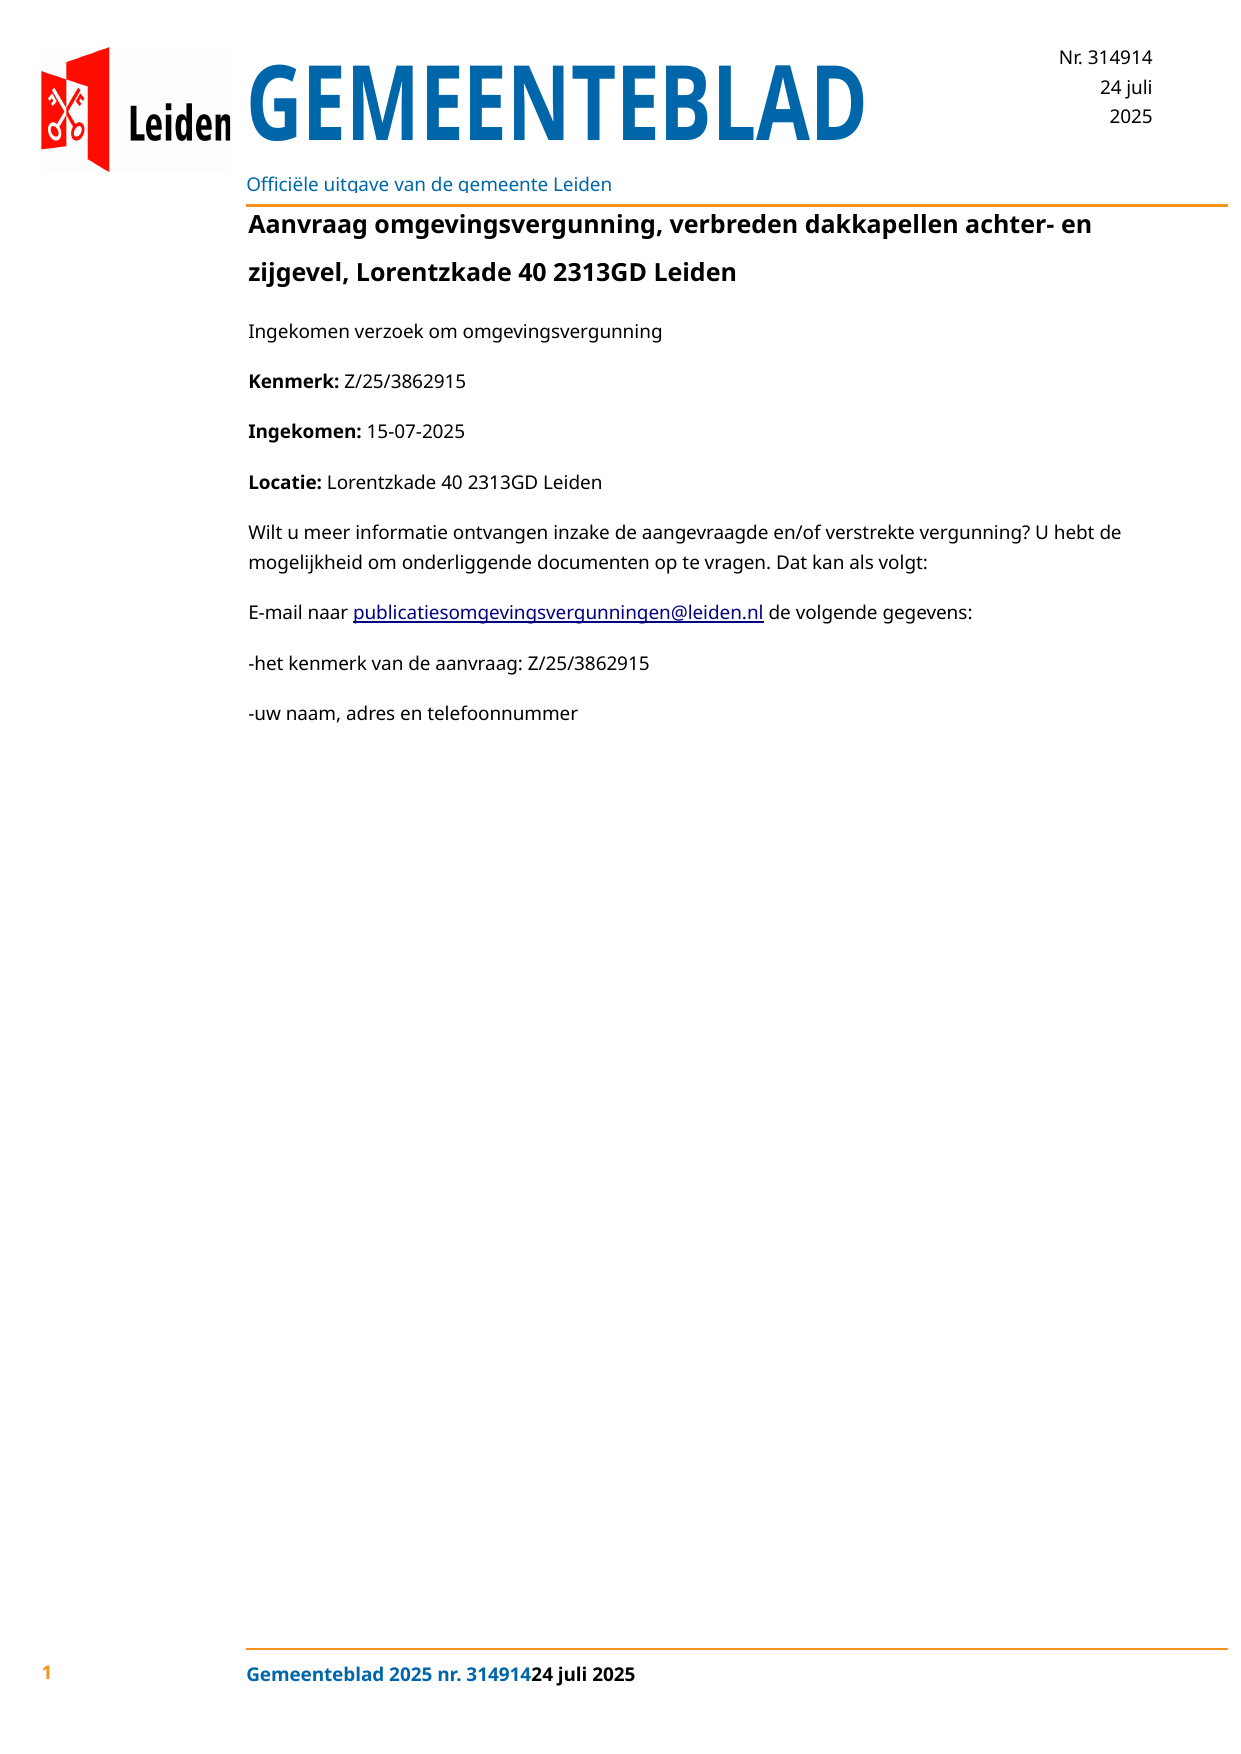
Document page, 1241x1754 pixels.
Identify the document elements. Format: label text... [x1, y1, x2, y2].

text -uw naam, adres en telefoonnummer [248, 700, 1152, 726]
text Ingekomen verzoek om omgevingsvergunning [248, 318, 1152, 344]
text Locatie: Lorentzkade 40 2313GD Leiden [248, 469, 1152, 495]
picture [41, 47, 231, 172]
text Ingekomen: 15-07-2025 [248, 419, 1152, 444]
text Aanvraag omgevingsvergunning, verbreden dakkapellen achter- en zijgevel, Lorentzkade 40 2313GD Leiden [248, 207, 1152, 288]
text Wilt u meer informatie ontvangen inzake de aangevraagde en/of verstrekte vergunning? U hebt de mogelijkheid om onderliggende documenten op te vragen. Dat kan als volgt: [248, 519, 1152, 575]
text -het kenmerk van de aanvraag: Z/25/3862915 [248, 650, 1152, 676]
text E-mail naar publicatiesomgevingsvergunningen@leiden.nl de volgende gegevens: [248, 599, 1152, 625]
text Kenmerk: Z/25/3862915 [248, 368, 1152, 394]
